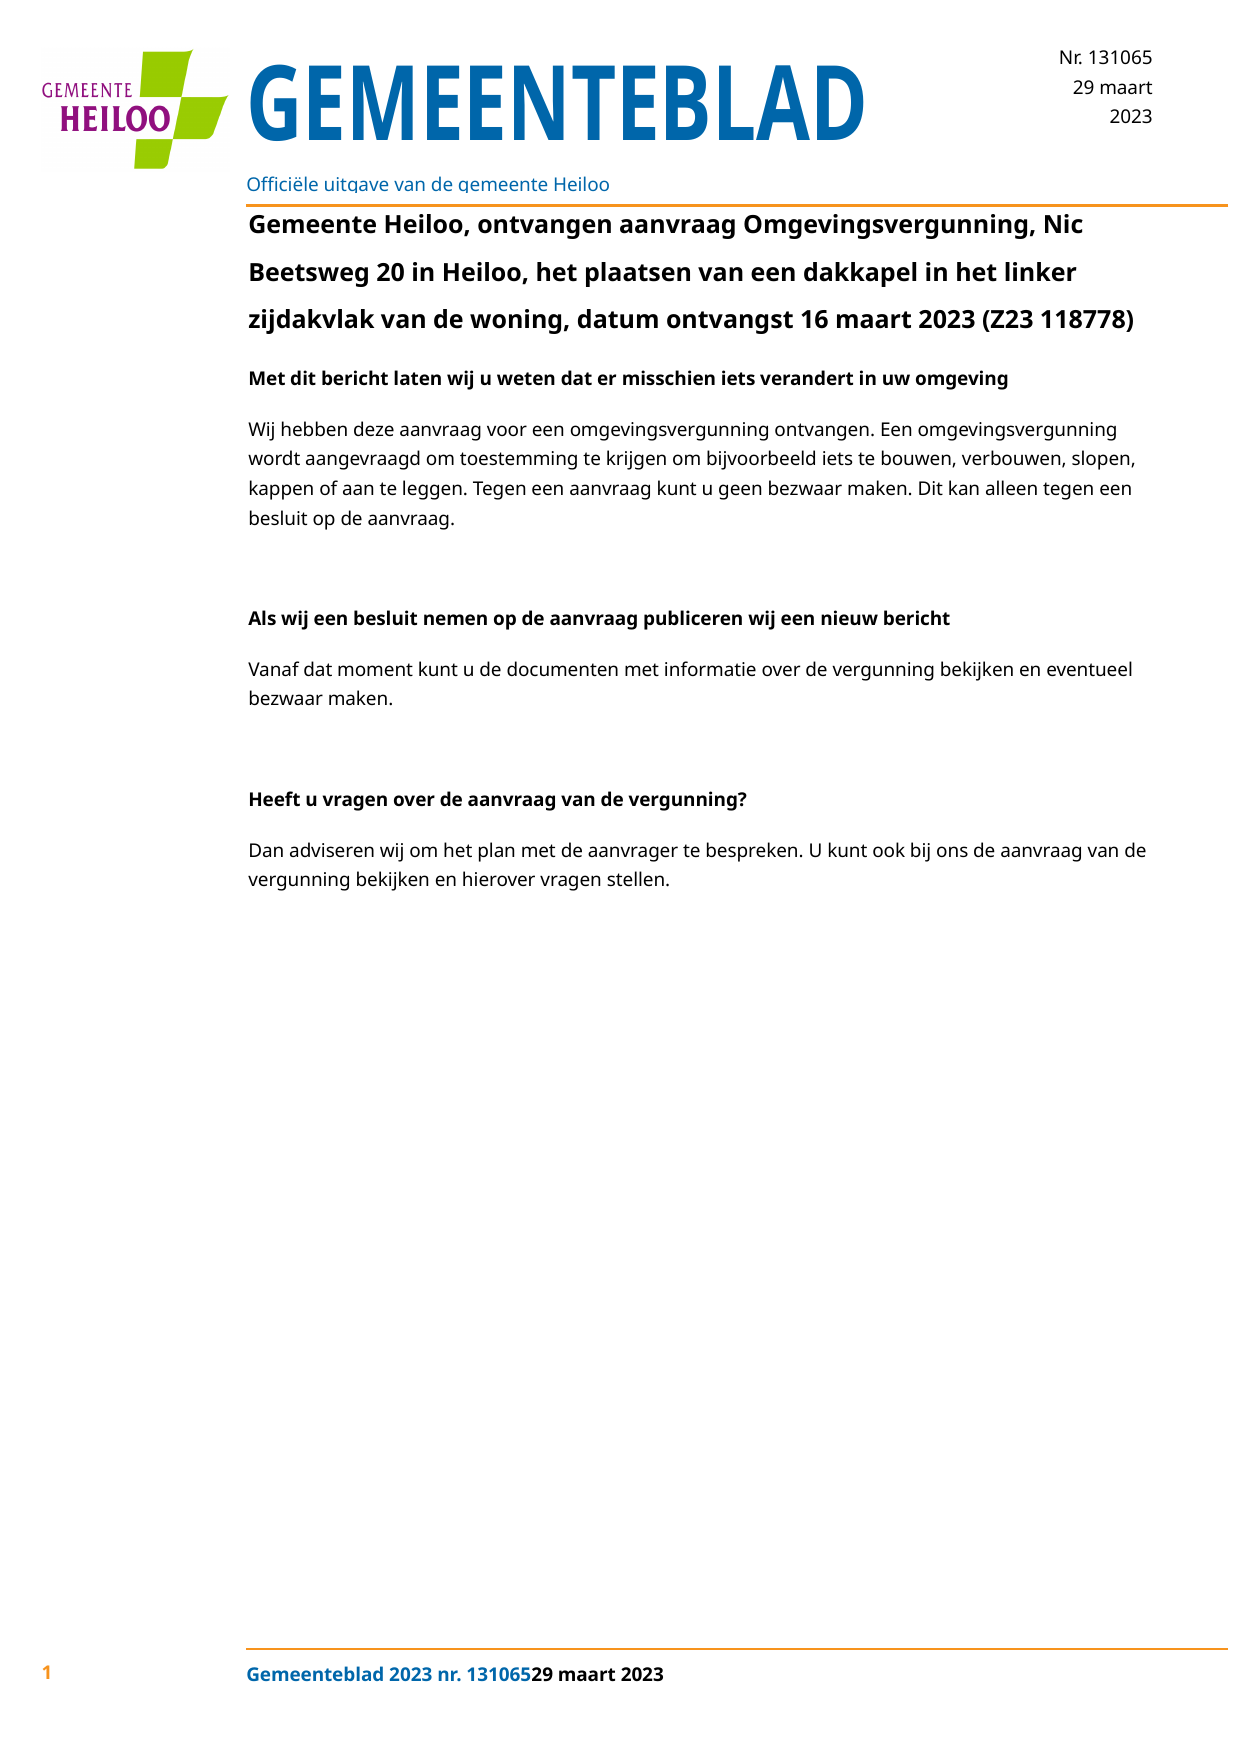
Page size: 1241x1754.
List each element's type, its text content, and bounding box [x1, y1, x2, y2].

text Dan adviseren wij om het plan met de aanvrager te bespreken. U kunt ook bij ons de aanvraag van de vergunning bekijken en hierover vragen stellen. [248, 837, 1152, 892]
text Gemeente Heiloo, ontvangen aanvraag Omgevingsvergunning, Nic Beetsweg 20 in Heiloo, het plaatsen van een dakkapel in het linker zijdakvlak van de woning, datum ontvangst 16 maart 2023 (Z23 118778) [248, 207, 1152, 336]
text Als wij een besluit nemen op de aanvraag publiceren wij een nieuw bericht [248, 606, 1152, 631]
text Vanaf dat moment kunt u de documenten met informatie over de vergunning bekijken en eventueel bezwaar maken. [248, 656, 1152, 711]
text Wij hebben deze aanvraag voor een omgevingsvergunning ontvangen. Een omgevingsvergunning wordt aangevraagd om toestemming te krijgen om bijvoorbeeld iets te bouwen, verbouwen, slopen, kappen of aan te leggen. Tegen een aanvraag kunt u geen bezwaar maken. Dit kan alleen tegen een besluit op de aanvraag. [248, 416, 1152, 530]
text Heeft u vragen over de aanvraag van de vergunning? [248, 786, 1152, 812]
text Met dit bericht laten wij u weten dat er misschien iets verandert in uw omgeving [248, 366, 1152, 391]
picture [41, 47, 231, 172]
